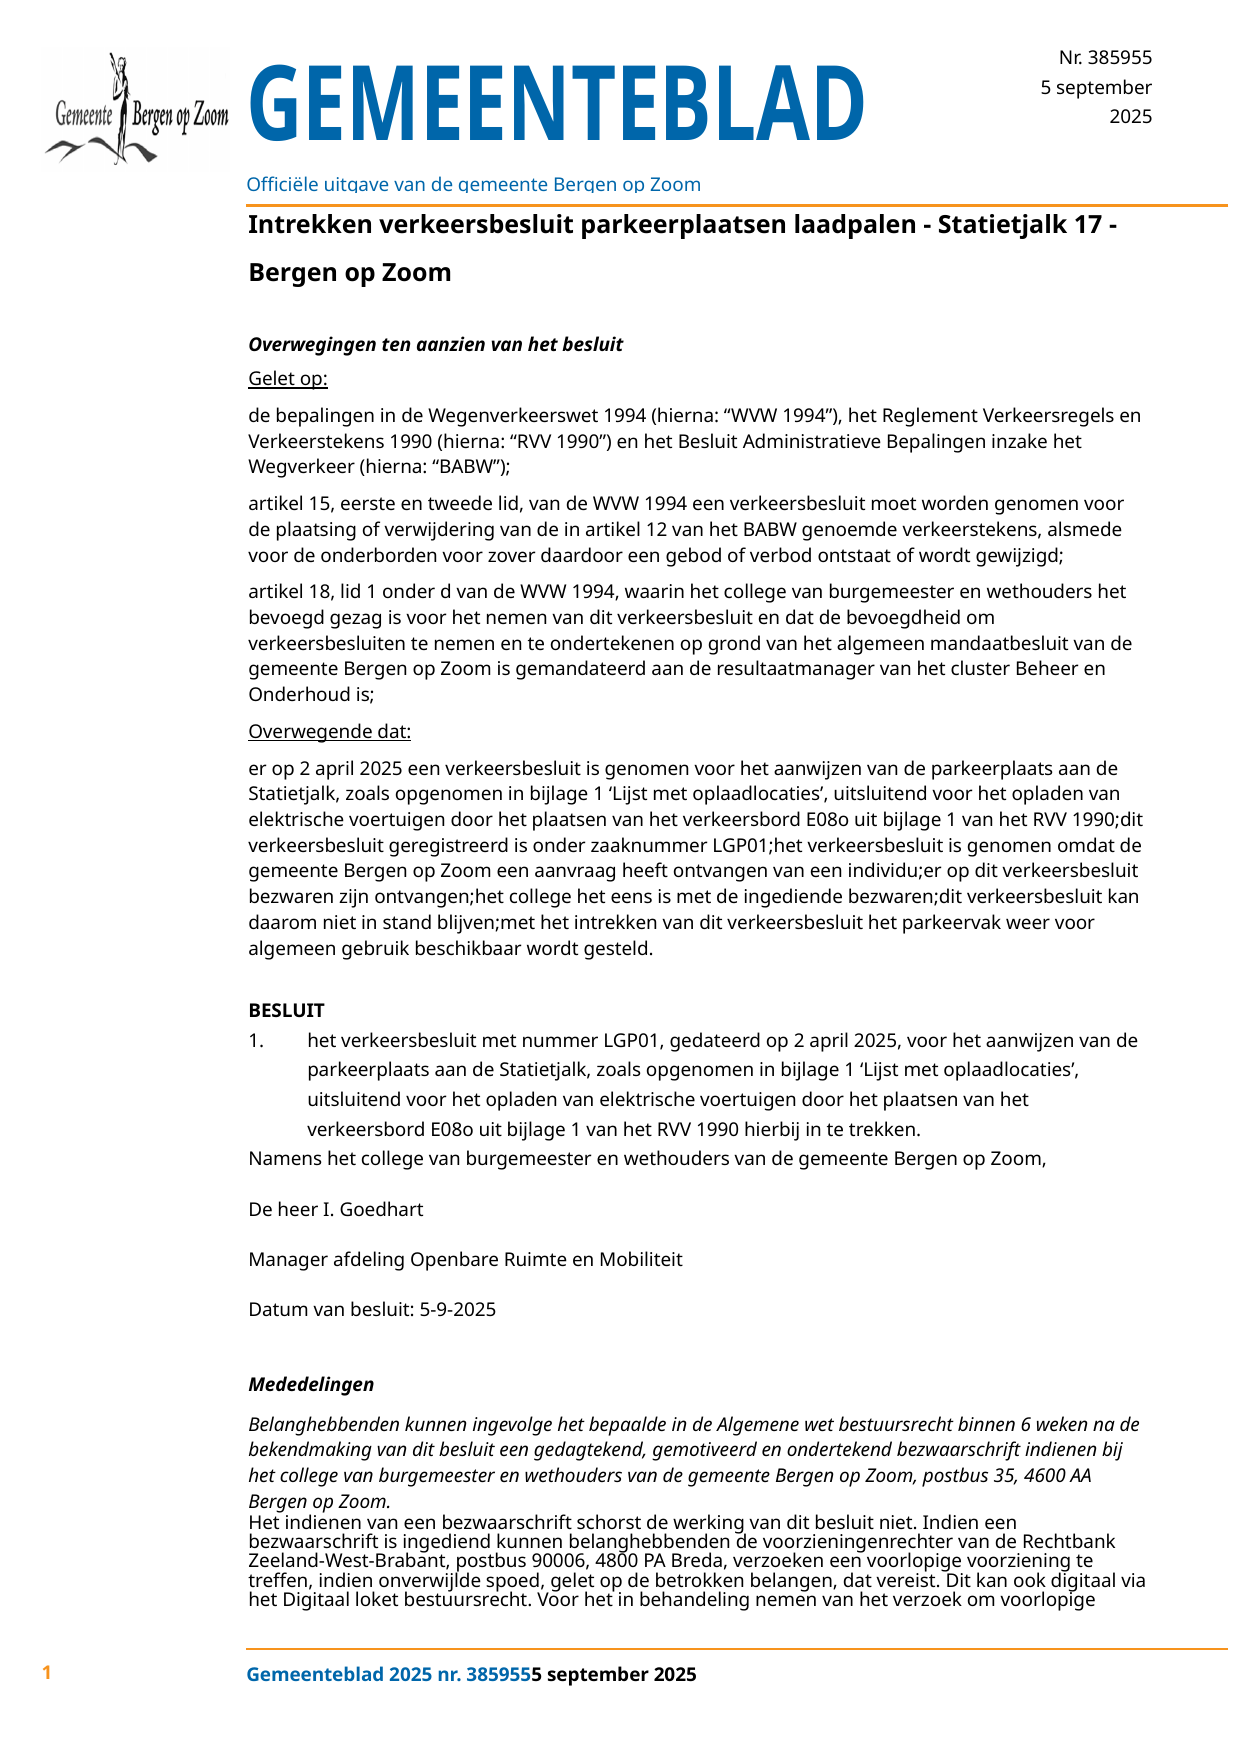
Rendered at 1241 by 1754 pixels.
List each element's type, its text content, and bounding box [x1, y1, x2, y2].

text Belanghebbenden kunnen ingevolge het bepaalde in de Algemene wet bestuursrecht binnen 6 weken na de bekendmaking van dit besluit een gedagtekend, gemotiveerd en ondertekend bezwaarschrift indienen bij het college van burgemeester en wethouders van de gemeente Bergen op Zoom, postbus 35, 4600 AA Bergen op Zoom. [248, 1411, 1152, 1514]
text er op 2 april 2025 een verkeersbesluit is genomen voor het aanwijzen van de parkeerplaats aan de Statietjalk, zoals opgenomen in bijlage 1 ‘Lijst met oplaadlocaties’, uitsluitend voor het opladen van elektrische voertuigen door het plaatsen van het verkeersbord E08o uit bijlage 1 van het RVV 1990;dit verkeersbesluit geregistreerd is onder zaaknummer LGP01;het verkeersbesluit is genomen omdat de gemeente Bergen op Zoom een aanvraag heeft ontvangen van een individu;er op dit verkeersbesluit bezwaren zijn ontvangen;het college het eens is met de ingediende bezwaren;dit verkeersbesluit kan daarom niet in stand blijven;met het intrekken van dit verkeersbesluit het parkeervak weer voor algemeen gebruik beschikbaar wordt gesteld. [248, 755, 1152, 961]
picture [41, 47, 231, 172]
text de bepalingen in de Wegenverkeerswet 1994 (hierna: “WVW 1994”), het Reglement Verkeersregels en Verkeerstekens 1990 (hierna: “RVV 1990”) en het Besluit Administratieve Bepalingen inzake het Wegverkeer (hierna: “BABW”); [248, 402, 1152, 479]
text De heer I. Goedhart [248, 1196, 1152, 1222]
text Manager afdeling Openbare Ruimte en Mobiliteit [248, 1246, 1152, 1272]
text artikel 18, lid 1 onder d van de WVW 1994, waarin het college van burgemeester en wethouders het bevoegd gezag is voor het nemen van dit verkeersbesluit en dat de bevoegdheid om verkeersbesluiten te nemen en te ondertekenen op grond van het algemeen mandaatbesluit van de gemeente Bergen op Zoom is gemandateerd aan de resultaatmanager van het cluster Beheer en Onderhoud is; [248, 578, 1152, 707]
text Intrekken verkeersbesluit parkeerplaatsen laadpalen - Statietjalk 17 - Bergen op Zoom [248, 207, 1152, 288]
text Het indienen van een bezwaarschrift schorst de werking van dit besluit niet. Indien een bezwaarschrift is ingediend kunnen belanghebbenden de voorzieningenrechter van de Rechtbank Zeeland-West-Brabant, postbus 90006, 4800 PA Breda, verzoeken een voorlopige voorziening te treffen, indien onverwijlde spoed, gelet op de betrokken belangen, dat vereist. Dit kan ook digitaal via het Digitaal loket bestuursrecht. Voor het in behandeling nemen van het verzoek om voorlopige [248, 1514, 1152, 1610]
text Gelet op: [248, 366, 1152, 391]
text Overwegende dat: [248, 718, 1152, 744]
text Overwegingen ten aanzien van het besluit [248, 331, 1152, 357]
text Datum van besluit: 5-9-2025 [248, 1297, 1152, 1322]
text Mededelingen [248, 1372, 1152, 1397]
text artikel 15, eerste en tweede lid, van de WVW 1994 een verkeersbesluit moet worden genomen voor de plaatsing of verwijdering van de in artikel 12 van het BABW genoemde verkeerstekens, alsmede voor de onderborden voor zover daardoor een gebod of verbod ontstaat of wordt gewijzigd; [248, 490, 1152, 567]
list het verkeersbesluit met nummer LGP01, gedateerd op 2 april 2025, voor het aanwijzen van de parkeerplaats aan de Statietjalk, zoals opgenomen in bijlage 1 ‘Lijst met oplaadlocaties’, uitsluitend voor het opladen van elektrische voertuigen door het plaatsen van het verkeersbord E08o uit bijlage 1 van het RVV 1990 hierbij in te trekken. [248, 1027, 1152, 1142]
text Namens het college van burgemeester en wethouders van de gemeente Bergen op Zoom, [248, 1145, 1152, 1171]
text BESLUIT [248, 997, 1152, 1023]
